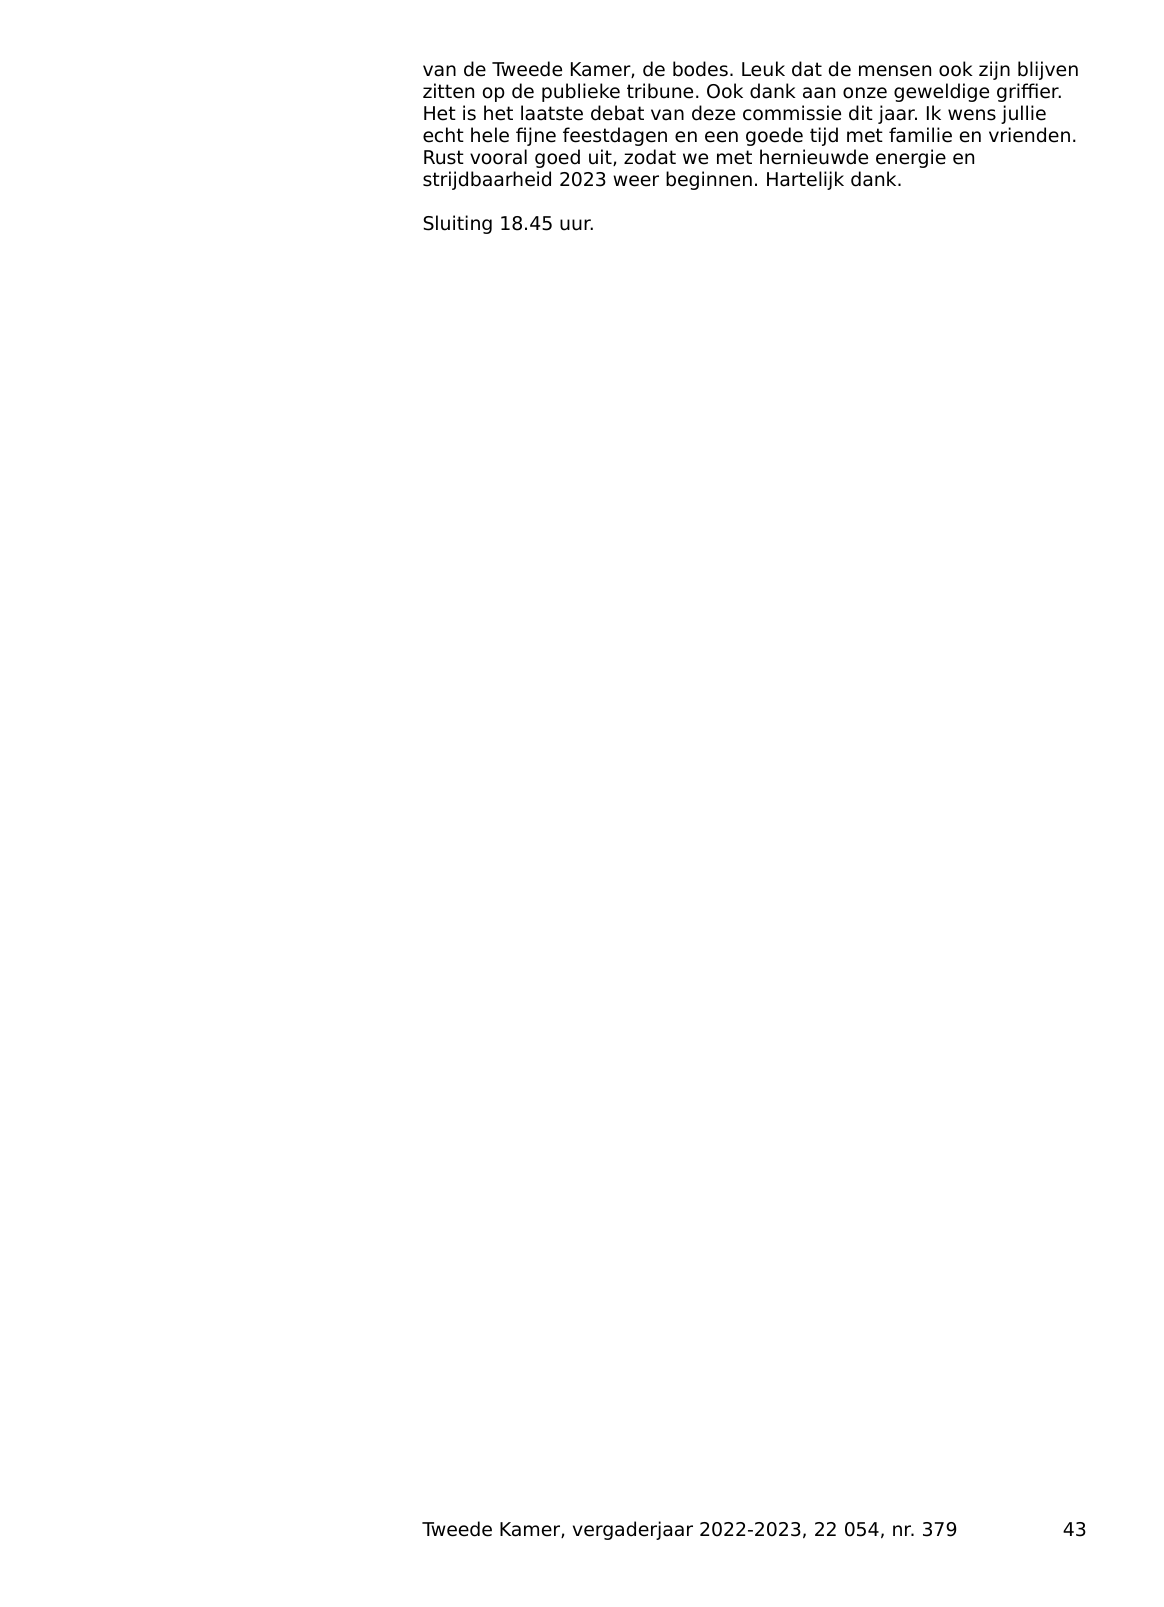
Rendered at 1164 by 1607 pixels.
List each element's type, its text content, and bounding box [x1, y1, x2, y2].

text van de Tweede Kamer, de bodes. Leuk dat de mensen ook zijn blijven zitten op de publieke tribune. Ook dank aan onze geweldige griffier. Het is het laatste debat van deze commissie dit jaar. Ik wens jullie echt hele fijne feestdagen en een goede tijd met familie en vrienden. Rust vooral goed uit, zodat we met hernieuwde energie en strijdbaarheid 2023 weer beginnen. Hartelijk dank. [422, 59, 1087, 191]
text Sluiting 18.45 uur. [422, 213, 1087, 235]
